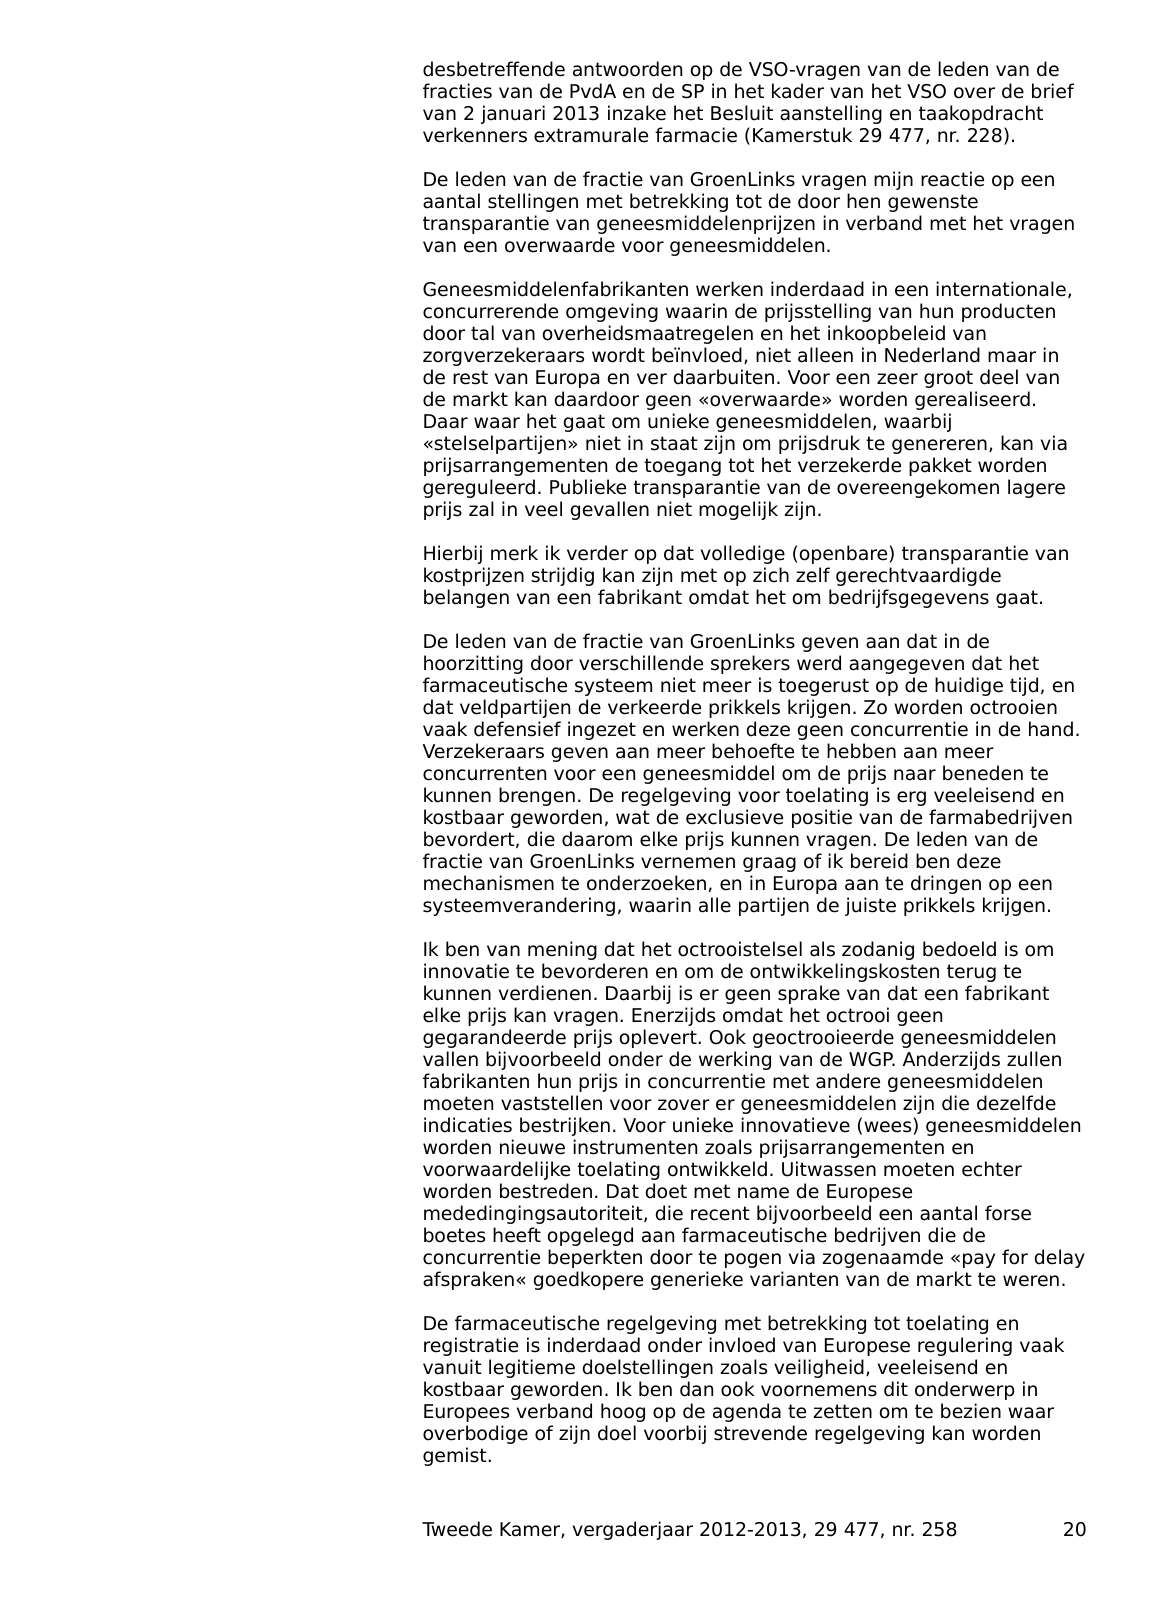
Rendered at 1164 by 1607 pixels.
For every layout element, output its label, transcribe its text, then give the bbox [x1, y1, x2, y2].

text De leden van de fractie van GroenLinks geven aan dat in de hoorzitting door verschillende sprekers werd aangegeven dat het farmaceutische systeem niet meer is toegerust op de huidige tijd, en dat veldpartijen de verkeerde prikkels krijgen. Zo worden octrooien vaak defensief ingezet en werken deze geen concurrentie in de hand. Verzekeraars geven aan meer behoefte te hebben aan meer concurrenten voor een geneesmiddel om de prijs naar beneden te kunnen brengen. De regelgeving voor toelating is erg veeleisend en kostbaar geworden, wat de exclusieve positie van de farmabedrijven bevordert, die daarom elke prijs kunnen vragen. De leden van de fractie van GroenLinks vernemen graag of ik bereid ben deze mechanismen te onderzoeken, en in Europa aan te dringen op een systeemverandering, waarin alle partijen de juiste prikkels krijgen. [422, 631, 1087, 917]
text desbetreffende antwoorden op de VSO-vragen van de leden van de fracties van de PvdA en de SP in het kader van het VSO over de brief van 2 januari 2013 inzake het Besluit aanstelling en taakopdracht verkenners extramurale farmacie (Kamerstuk 29 477, nr. 228). [422, 59, 1087, 147]
text Ik ben van mening dat het octrooistelsel als zodanig bedoeld is om innovatie te bevorderen en om de ontwikkelingskosten terug te kunnen verdienen. Daarbij is er geen sprake van dat een fabrikant elke prijs kan vragen. Enerzijds omdat het octrooi geen gegarandeerde prijs oplevert. Ook geoctrooieerde geneesmiddelen vallen bijvoorbeeld onder de werking van de WGP. Anderzijds zullen fabrikanten hun prijs in concurrentie met andere geneesmiddelen moeten vaststellen voor zover er geneesmiddelen zijn die dezelfde indicaties bestrijken. Voor unieke innovatieve (wees) geneesmiddelen worden nieuwe instrumenten zoals prijsarrangementen en voorwaardelijke toelating ontwikkeld. Uitwassen moeten echter worden bestreden. Dat doet met name de Europese mededingingsautoriteit, die recent bijvoorbeeld een aantal forse boetes heeft opgelegd aan farmaceutische bedrijven die de concurrentie beperkten door te pogen via zogenaamde «pay for delay afspraken« goedkopere generieke varianten van de markt te weren. [422, 939, 1087, 1291]
text Hierbij merk ik verder op dat volledige (openbare) transparantie van kostprijzen strijdig kan zijn met op zich zelf gerechtvaardigde belangen van een fabrikant omdat het om bedrijfsgegevens gaat. [422, 543, 1087, 609]
text De leden van de fractie van GroenLinks vragen mijn reactie op een aantal stellingen met betrekking tot de door hen gewenste transparantie van geneesmiddelenprijzen in verband met het vragen van een overwaarde voor geneesmiddelen. [422, 169, 1087, 257]
text De farmaceutische regelgeving met betrekking tot toelating en registratie is inderdaad onder invloed van Europese regulering vaak vanuit legitieme doelstellingen zoals veiligheid, veeleisend en kostbaar geworden. Ik ben dan ook voornemens dit onderwerp in Europees verband hoog op de agenda te zetten om te bezien waar overbodige of zijn doel voorbij strevende regelgeving kan worden gemist. [422, 1313, 1087, 1467]
text Geneesmiddelenfabrikanten werken inderdaad in een internationale, concurrerende omgeving waarin de prijsstelling van hun producten door tal van overheidsmaatregelen en het inkoopbeleid van zorgverzekeraars wordt beïnvloed, niet alleen in Nederland maar in de rest van Europa en ver daarbuiten. Voor een zeer groot deel van de markt kan daardoor geen «overwaarde» worden gerealiseerd. Daar waar het gaat om unieke geneesmiddelen, waarbij «stelselpartijen» niet in staat zijn om prijsdruk te genereren, kan via prijsarrangementen de toegang tot het verzekerde pakket worden gereguleerd. Publieke transparantie van de overeengekomen lagere prijs zal in veel gevallen niet mogelijk zijn. [422, 279, 1087, 521]
